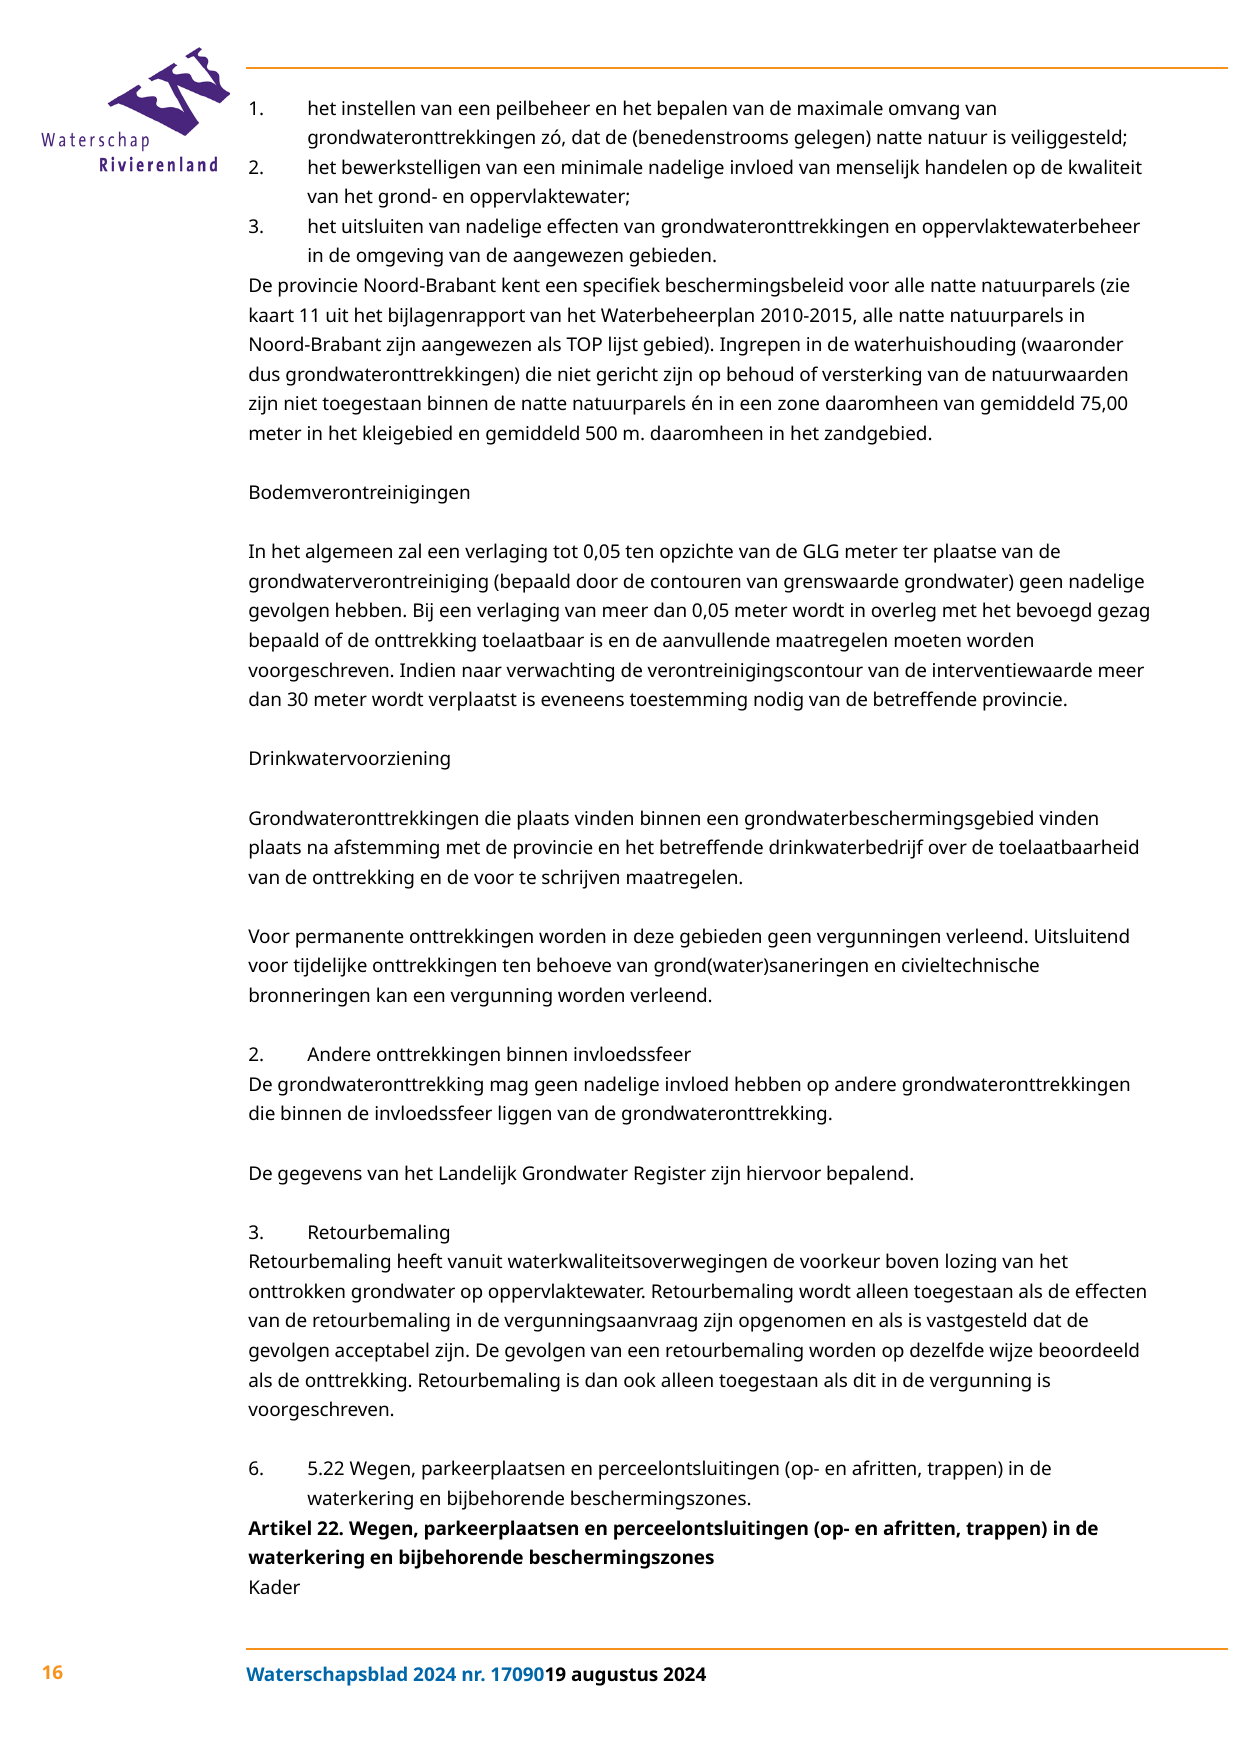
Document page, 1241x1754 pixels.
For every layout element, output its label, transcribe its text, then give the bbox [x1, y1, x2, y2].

list het uitsluiten van nadelige effecten van grondwateronttrekkingen en oppervlaktewaterbeheer in de omgeving van de aangewezen gebieden. [248, 213, 1152, 268]
list het bewerkstelligen van een minimale nadelige invloed van menselijk handelen op de kwaliteit van het grond- en oppervlaktewater; [248, 154, 1152, 209]
list Andere onttrekkingen binnen invloedssfeer [248, 1041, 1152, 1067]
text Bodemverontreinigingen [248, 479, 1152, 505]
text Grondwateronttrekkingen die plaats vinden binnen een grondwaterbeschermingsgebied vinden plaats na afstemming met de provincie en het betreffende drinkwaterbedrijf over de toelaatbaarheid van de onttrekking en de voor te schrijven maatregelen. [248, 805, 1152, 890]
picture [41, 47, 231, 172]
list 5.22 Wegen, parkeerplaatsen en perceelontsluitingen (op- en afritten, trappen) in de waterkering en bijbehorende beschermingszones. [248, 1456, 1152, 1511]
text In het algemeen zal een verlaging tot 0,05 ten opzichte van de GLG meter ter plaatse van de grondwaterverontreiniging (bepaald door de contouren van grenswaarde grondwater) geen nadelige gevolgen hebben. Bij een verlaging van meer dan 0,05 meter wordt in overleg met het bevoegd gezag bepaald of de onttrekking toelaatbaar is en de aanvullende maatregelen moeten worden voorgeschreven. Indien naar verwachting de verontreinigingscontour van de interventiewaarde meer dan 30 meter wordt verplaatst is eveneens toestemming nodig van de betreffende provincie. [248, 538, 1152, 712]
list het instellen van een peilbeheer en het bepalen van de maximale omvang van grondwateronttrekkingen zó, dat de (benedenstrooms gelegen) natte natuur is veiliggesteld; [248, 95, 1152, 150]
text Artikel 22. Wegen, parkeerplaatsen en perceelontsluitingen (op- en afritten, trappen) in de waterkering en bijbehorende beschermingszones [248, 1515, 1152, 1570]
text Retourbemaling heeft vanuit waterkwaliteitsoverwegingen de voorkeur boven lozing van het onttrokken grondwater op oppervlaktewater. Retourbemaling wordt alleen toegestaan als de effecten van de retourbemaling in de vergunningsaanvraag zijn opgenomen en als is vastgesteld dat de gevolgen acceptabel zijn. De gevolgen van een retourbemaling worden op dezelfde wijze beoordeeld als de onttrekking. Retourbemaling is dan ook alleen toegestaan als dit in de vergunning is voorgeschreven. [248, 1248, 1152, 1422]
text De grondwateronttrekking mag geen nadelige invloed hebben op andere grondwateronttrekkingen die binnen de invloedssfeer liggen van de grondwateronttrekking. [248, 1071, 1152, 1126]
text Drinkwatervoorziening [248, 746, 1152, 771]
list Retourbemaling [248, 1219, 1152, 1245]
text Kader [248, 1574, 1152, 1600]
text De gegevens van het Landelijk Grondwater Register zijn hiervoor bepalend. [248, 1160, 1152, 1186]
text De provincie Noord-Brabant kent een specifiek beschermingsbeleid voor alle natte natuurparels (zie kaart 11 uit het bijlagenrapport van het Waterbeheerplan 2010-2015, alle natte natuurparels in Noord-Brabant zijn aangewezen als TOP lijst gebied). Ingrepen in de waterhuishouding (waaronder dus grondwateronttrekkingen) die niet gericht zijn op behoud of versterking van de natuurwaarden zijn niet toegestaan binnen de natte natuurparels én in een zone daaromheen van gemiddeld 75,00 meter in het kleigebied en gemiddeld 500 m. daaromheen in het zandgebied. [248, 272, 1152, 446]
text Voor permanente onttrekkingen worden in deze gebieden geen vergunningen verleend. Uitsluitend voor tijdelijke onttrekkingen ten behoeve van grond(water)saneringen en civieltechnische bronneringen kan een vergunning worden verleend. [248, 923, 1152, 1008]
